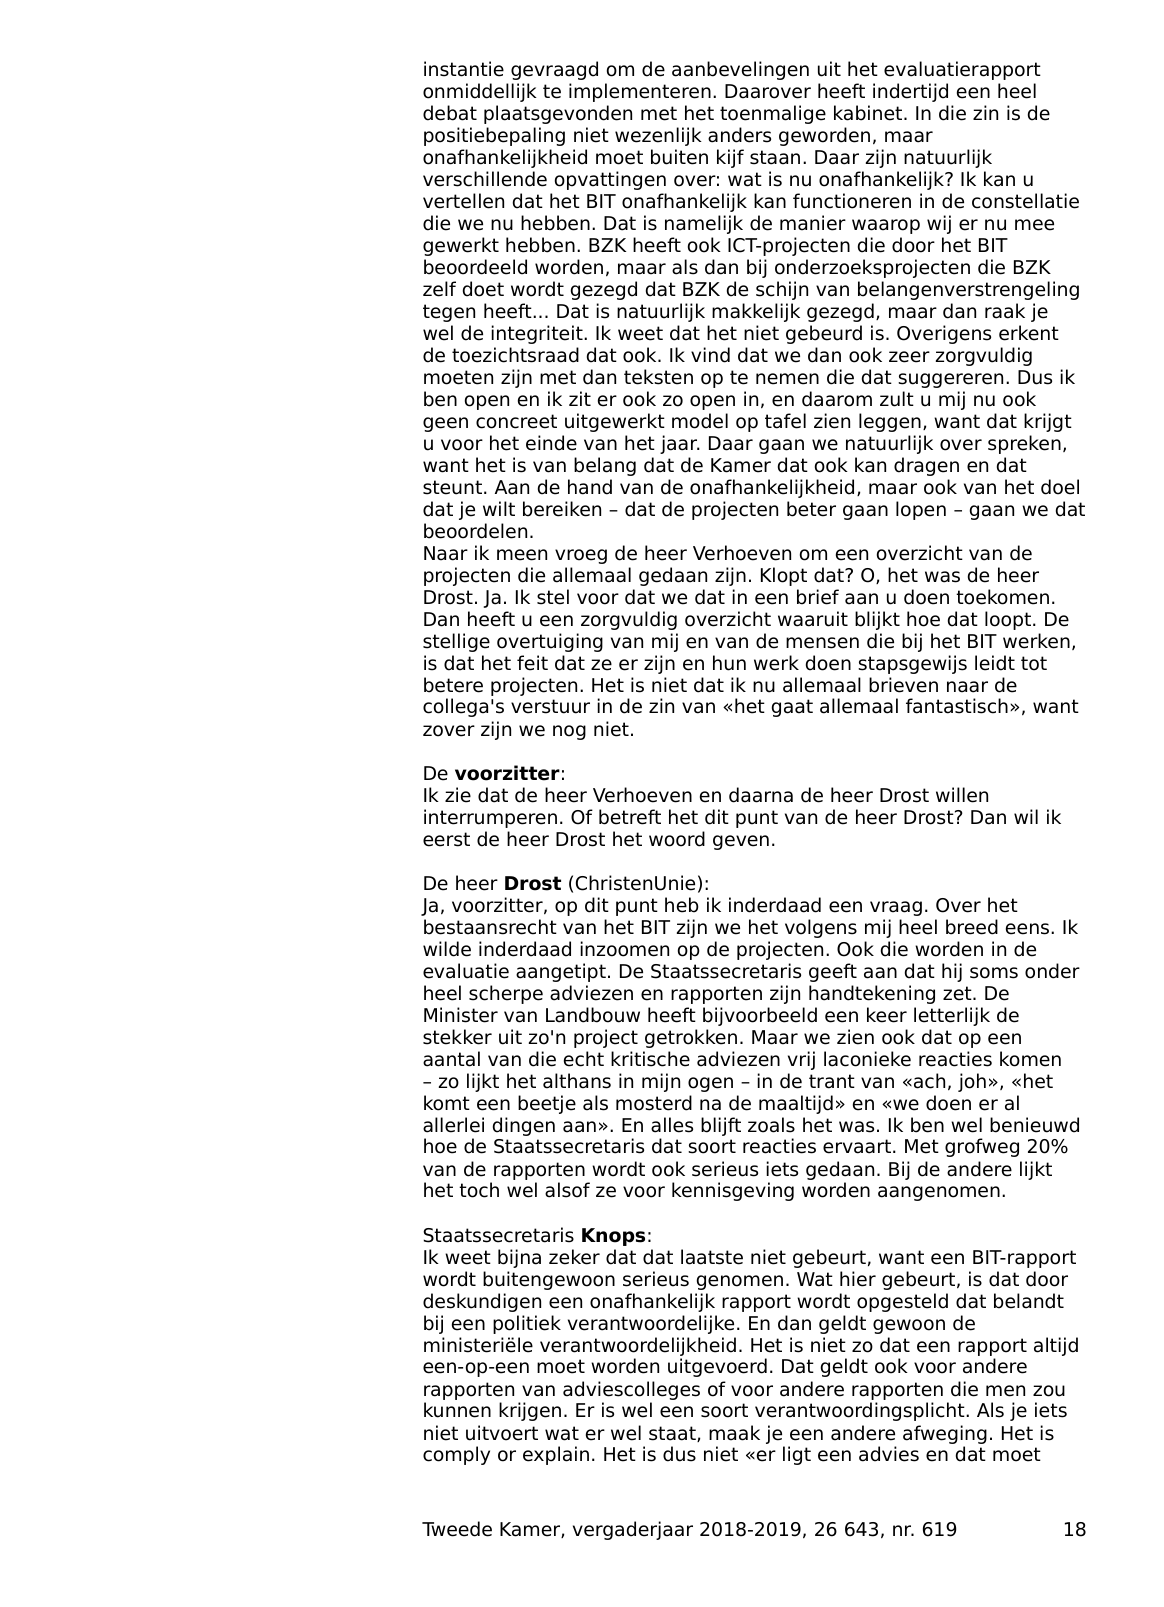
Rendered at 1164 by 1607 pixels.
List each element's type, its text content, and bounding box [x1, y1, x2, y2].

text De heer Drost (ChristenUnie): [422, 873, 1087, 895]
text Ik zie dat de heer Verhoeven en daarna de heer Drost willen interrumperen. Of betreft het dit punt van de heer Drost? Dan wil ik eerst de heer Drost het woord geven. [422, 784, 1087, 851]
text instantie gevraagd om de aanbevelingen uit het evaluatierapport onmiddellijk te implementeren. Daarover heeft indertijd een heel debat plaatsgevonden met het toenmalige kabinet. In die zin is de positiebepaling niet wezenlijk anders geworden, maar onafhankelijkheid moet buiten kijf staan. Daar zijn natuurlijk verschillende opvattingen over: wat is nu onafhankelijk? Ik kan u vertellen dat het BIT onafhankelijk kan functioneren in de constellatie die we nu hebben. Dat is namelijk de manier waarop wij er nu mee gewerkt hebben. BZK heeft ook ICT-projecten die door het BIT beoordeeld worden, maar als dan bij onderzoeksprojecten die BZK zelf doet wordt gezegd dat BZK de schijn van belangenverstrengeling tegen heeft... Dat is natuurlijk makkelijk gezegd, maar dan raak je wel de integriteit. Ik weet dat het niet gebeurd is. Overigens erkent de toezichtsraad dat ook. Ik vind dat we dan ook zeer zorgvuldig moeten zijn met dan teksten op te nemen die dat suggereren. Dus ik ben open en ik zit er ook zo open in, en daarom zult u mij nu ook geen concreet uitgewerkt model op tafel zien leggen, want dat krijgt u voor het einde van het jaar. Daar gaan we natuurlijk over spreken, want het is van belang dat de Kamer dat ook kan dragen en dat steunt. Aan de hand van de onafhankelijkheid, maar ook van het doel dat je wilt bereiken – dat de projecten beter gaan lopen – gaan we dat beoordelen. [422, 59, 1087, 543]
text Naar ik meen vroeg de heer Verhoeven om een overzicht van de projecten die allemaal gedaan zijn. Klopt dat? O, het was de heer Drost. Ja. Ik stel voor dat we dat in een brief aan u doen toekomen. Dan heeft u een zorgvuldig overzicht waaruit blijkt hoe dat loopt. De stellige overtuiging van mij en van de mensen die bij het BIT werken, is dat het feit dat ze er zijn en hun werk doen stapsgewijs leidt tot betere projecten. Het is niet dat ik nu allemaal brieven naar de collega's verstuur in de zin van «het gaat allemaal fantastisch», want zover zijn we nog niet. [422, 543, 1087, 740]
text De voorzitter: [422, 763, 1087, 784]
text Ja, voorzitter, op dit punt heb ik inderdaad een vraag. Over het bestaansrecht van het BIT zijn we het volgens mij heel breed eens. Ik wilde inderdaad inzoomen op de projecten. Ook die worden in de evaluatie aangetipt. De Staatssecretaris geeft aan dat hij soms onder heel scherpe adviezen en rapporten zijn handtekening zet. De Minister van Landbouw heeft bijvoorbeeld een keer letterlijk de stekker uit zo'n project getrokken. Maar we zien ook dat op een aantal van die echt kritische adviezen vrij laconieke reacties komen – zo lijkt het althans in mijn ogen – in de trant van «ach, joh», «het komt een beetje als mosterd na de maaltijd» en «we doen er al allerlei dingen aan». En alles blijft zoals het was. Ik ben wel benieuwd hoe de Staatssecretaris dat soort reacties ervaart. Met grofweg 20% van de rapporten wordt ook serieus iets gedaan. Bij de andere lijkt het toch wel alsof ze voor kennisgeving worden aangenomen. [422, 895, 1087, 1202]
text Staatssecretaris Knops: [422, 1224, 1087, 1247]
text Ik weet bijna zeker dat dat laatste niet gebeurt, want een BIT-rapport wordt buitengewoon serieus genomen. Wat hier gebeurt, is dat door deskundigen een onafhankelijk rapport wordt opgesteld dat belandt bij een politiek verantwoordelijke. En dan geldt gewoon de ministeriële verantwoordelijkheid. Het is niet zo dat een rapport altijd een-op-een moet worden uitgevoerd. Dat geldt ook voor andere rapporten van adviescolleges of voor andere rapporten die men zou kunnen krijgen. Er is wel een soort verantwoordingsplicht. Als je iets niet uitvoert wat er wel staat, maak je een andere afweging. Het is comply or explain. Het is dus niet «er ligt een advies en dat moet [422, 1247, 1087, 1466]
